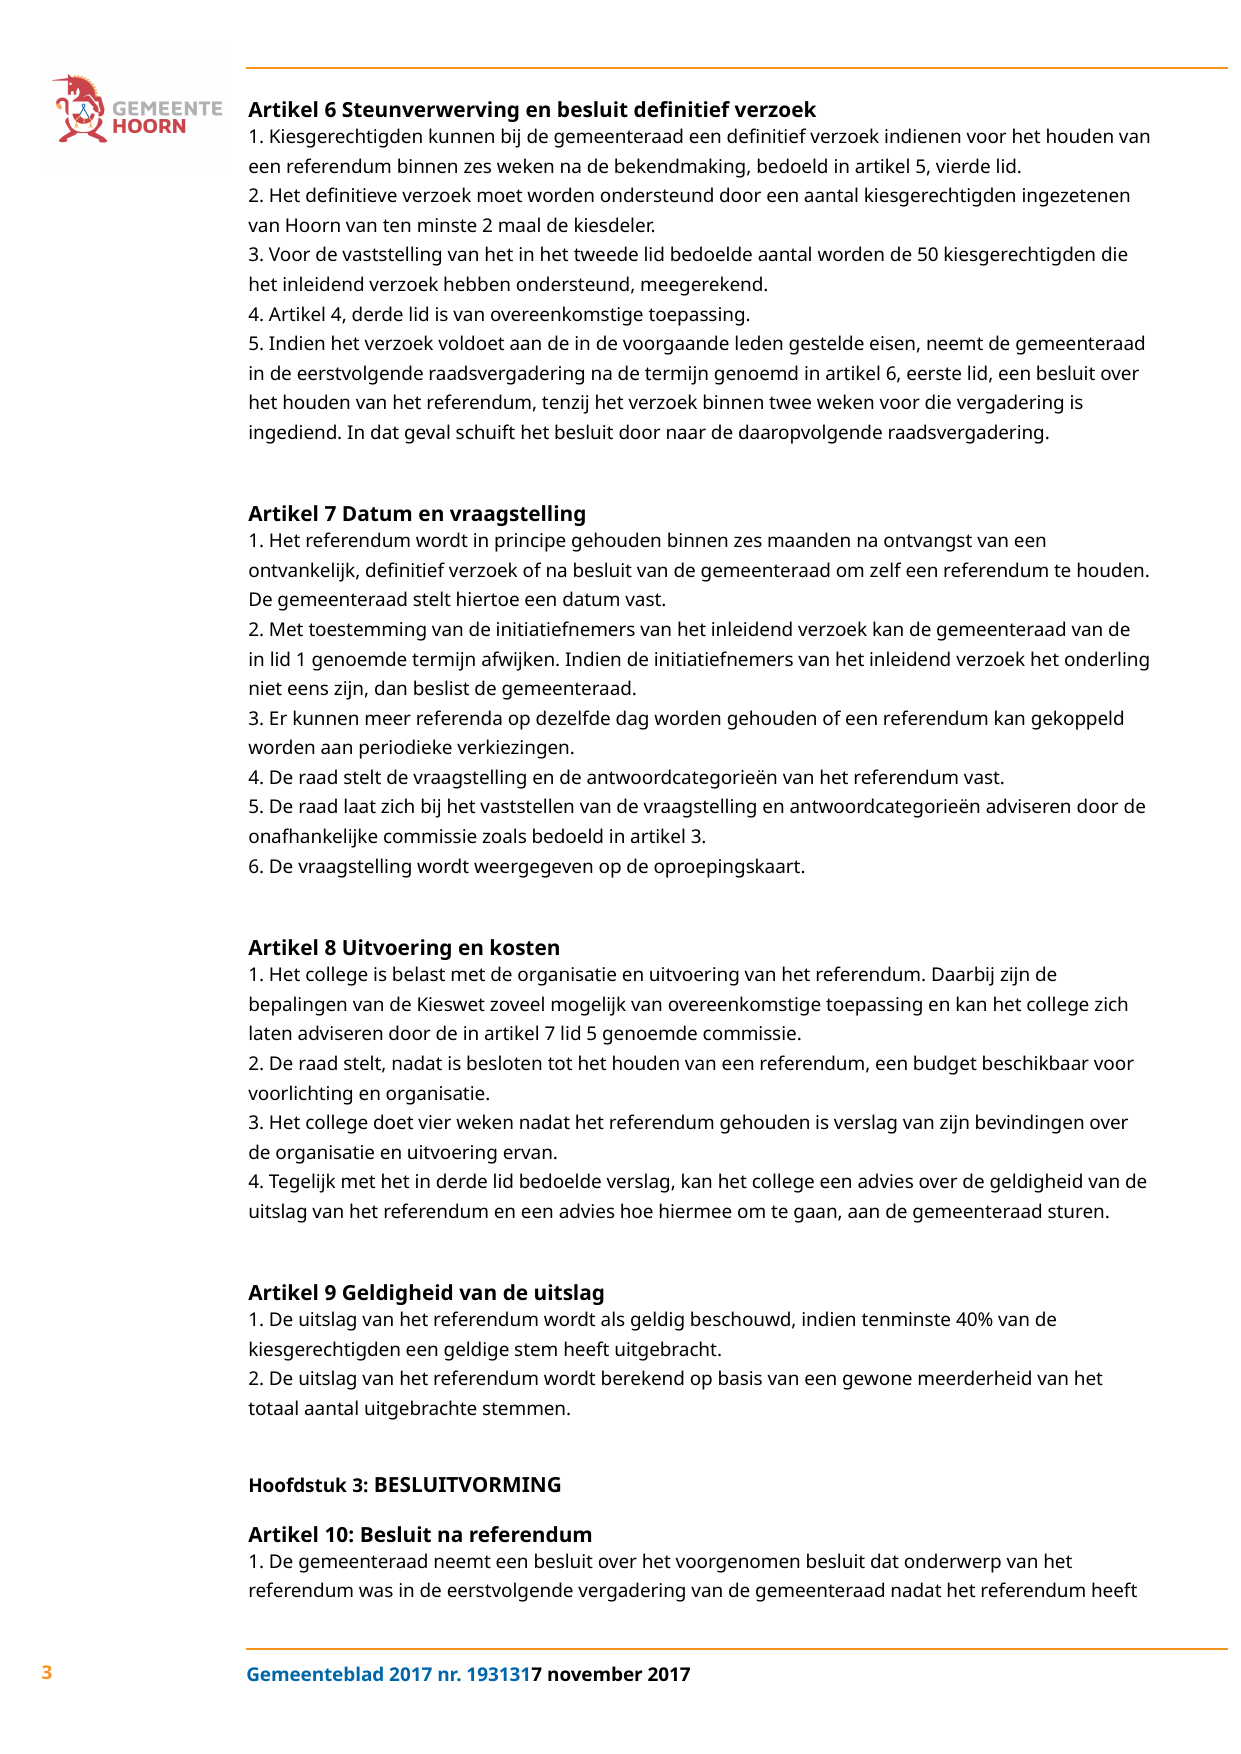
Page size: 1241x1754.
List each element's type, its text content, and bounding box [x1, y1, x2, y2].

text 1. Het college is belast met de organisatie en uitvoering van het referendum. Daarbij zijn de bepalingen van de Kieswet zoveel mogelijk van overeenkomstige toepassing en kan het college zich laten adviseren door de in artikel 7 lid 5 genoemde commissie. [248, 961, 1152, 1046]
text 4. De raad stelt de vraagstelling en de antwoordcategorieën van het referendum vast. [248, 764, 1152, 790]
text 2. Met toestemming van de initiatiefnemers van het inleidend verzoek kan de gemeenteraad van de in lid 1 genoemde termijn afwijken. Indien de initiatiefnemers van het inleidend verzoek het onderling niet eens zijn, dan beslist de gemeenteraad. [248, 616, 1152, 701]
text 5. Indien het verzoek voldoet aan de in de voorgaande leden gestelde eisen, neemt de gemeenteraad in de eerstvolgende raadsvergadering na de termijn genoemd in artikel 6, eerste lid, een besluit over het houden van het referendum, tenzij het verzoek binnen twee weken voor die vergadering is ingediend. In dat geval schuift het besluit door naar de daaropvolgende raadsvergadering. [248, 330, 1152, 445]
text 4. Tegelijk met het in derde lid bedoelde verslag, kan het college een advies over de geldigheid van de uitslag van het referendum en een advies hoe hiermee om te gaan, aan de gemeenteraad sturen. [248, 1168, 1152, 1224]
text 4. Artikel 4, derde lid is van overeenkomstige toepassing. [248, 301, 1152, 326]
text 1. De uitslag van het referendum wordt als geldig beschouwd, indien tenminste 40% van de kiesgerechtigden een geldige stem heeft uitgebracht. [248, 1306, 1152, 1362]
text 1. De gemeenteraad neemt een besluit over het voorgenomen besluit dat onderwerp van het referendum was in de eerstvolgende vergadering van de gemeenteraad nadat het referendum heeft [248, 1548, 1152, 1603]
text 6. De vraagstelling wordt weergegeven op de oproepingskaart. [248, 853, 1152, 879]
text Artikel 7 Datum en vraagstelling [248, 499, 1152, 527]
text Artikel 9 Geldigheid van de uitslag [248, 1278, 1152, 1306]
text 2. Het definitieve verzoek moet worden ondersteund door een aantal kiesgerechtigden ingezetenen van Hoorn van ten minste 2 maal de kiesdeler. [248, 182, 1152, 238]
text Artikel 10: Besluit na referendum [248, 1520, 1152, 1548]
text Hoofdstuk 3: BESLUITVORMING [248, 1470, 1152, 1499]
text 2. De raad stelt, nadat is besloten tot het houden van een referendum, een budget beschikbaar voor voorlichting en organisatie. [248, 1050, 1152, 1105]
text Artikel 6 Steunverwerving en besluit definitief verzoek [248, 95, 1152, 123]
text 1. Het referendum wordt in principe gehouden binnen zes maanden na ontvangst van een ontvankelijk, definitief verzoek of na besluit van de gemeenteraad om zelf een referendum te houden. De gemeenteraad stelt hiertoe een datum vast. [248, 527, 1152, 612]
picture [41, 47, 231, 172]
text 1. Kiesgerechtigden kunnen bij de gemeenteraad een definitief verzoek indienen voor het houden van een referendum binnen zes weken na de bekendmaking, bedoeld in artikel 5, vierde lid. [248, 123, 1152, 178]
text 3. Het college doet vier weken nadat het referendum gehouden is verslag van zijn bevindingen over de organisatie en uitvoering ervan. [248, 1109, 1152, 1164]
text 5. De raad laat zich bij het vaststellen van de vraagstelling en antwoordcategorieën adviseren door de onafhankelijke commissie zoals bedoeld in artikel 3. [248, 794, 1152, 849]
text Artikel 8 Uitvoering en kosten [248, 933, 1152, 961]
text 3. Er kunnen meer referenda op dezelfde dag worden gehouden of een referendum kan gekoppeld worden aan periodieke verkiezingen. [248, 705, 1152, 760]
text 3. Voor de vaststelling van het in het tweede lid bedoelde aantal worden de 50 kiesgerechtigden die het inleidend verzoek hebben ondersteund, meegerekend. [248, 242, 1152, 297]
text 2. De uitslag van het referendum wordt berekend op basis van een gewone meerderheid van het totaal aantal uitgebrachte stemmen. [248, 1366, 1152, 1421]
